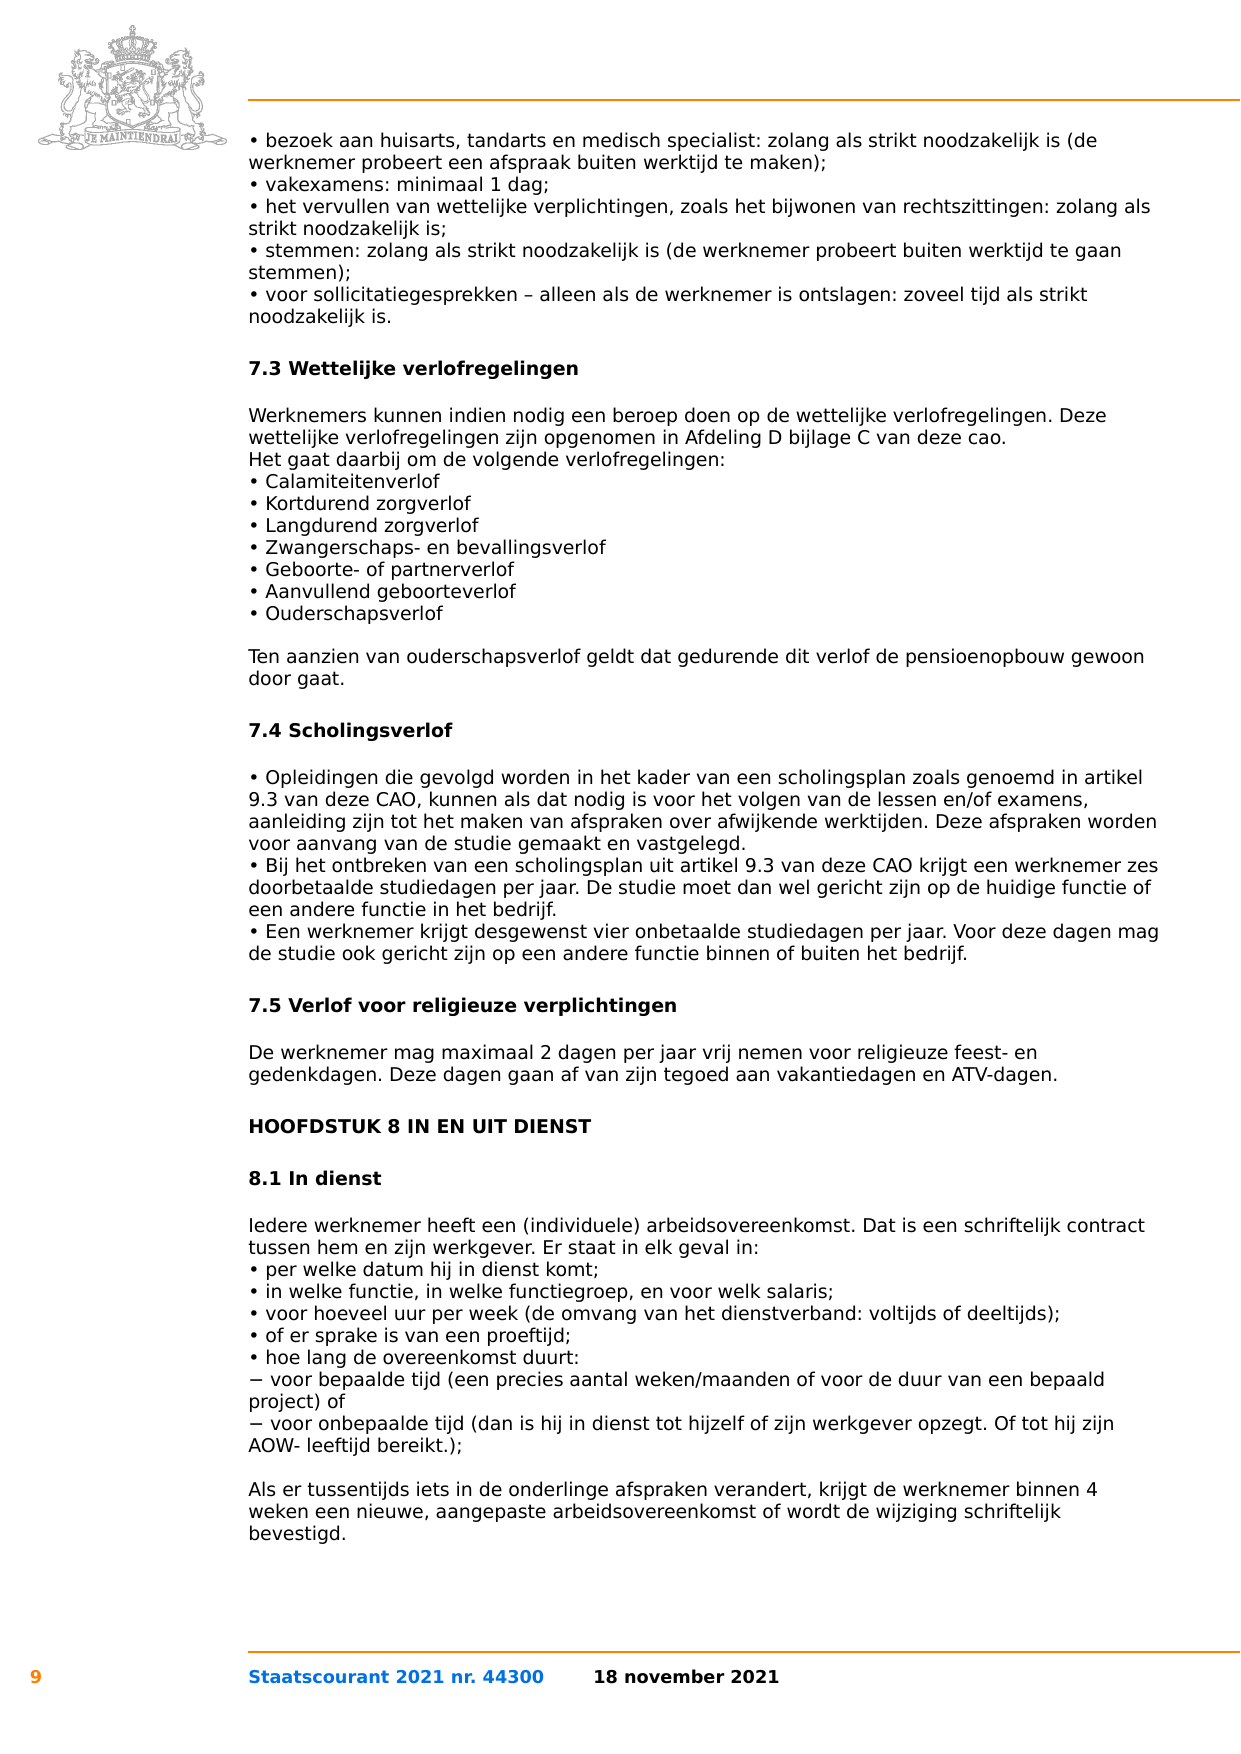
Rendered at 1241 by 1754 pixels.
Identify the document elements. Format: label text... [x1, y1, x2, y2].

text − voor onbepaalde tijd (dan is hij in dienst tot hijzelf of zijn werkgever opzegt. Of tot hij zijn AOW- leeftijd bereikt.); [248, 1413, 1163, 1457]
text • bezoek aan huisarts, tandarts en medisch specialist: zolang als strikt noodzakelijk is (de werknemer probeert een afspraak buiten werktijd te maken); [248, 130, 1163, 174]
text • Aanvullend geboorteverlof [248, 581, 1163, 602]
text • voor hoeveel uur per week (de omvang van het dienstverband: voltijds of deeltijds); [248, 1303, 1163, 1325]
text • in welke functie, in welke functiegroep, en voor welk salaris; [248, 1281, 1163, 1303]
text Als er tussentijds iets in de onderlinge afspraken verandert, krijgt de werknemer binnen 4 weken een nieuwe, aangepaste arbeidsovereenkomst of wordt de wijziging schriftelijk bevestigd. [248, 1479, 1163, 1544]
text Ten aanzien van ouderschapsverlof geldt dat gedurende dit verlof de pensioenopbouw gewoon door gaat. [248, 646, 1163, 690]
subtitle 7.3 Wettelijke verlofregelingen [248, 358, 1163, 380]
text • voor sollicitatiegesprekken – alleen als de werknemer is ontslagen: zoveel tijd als strikt noodzakelijk is. [248, 284, 1163, 328]
text • Geboorte- of partnerverlof [248, 558, 1163, 581]
text • stemmen: zolang als strikt noodzakelijk is (de werknemer probeert buiten werktijd te gaan stemmen); [248, 240, 1163, 284]
text • Kortdurend zorgverlof [248, 493, 1163, 514]
text • Opleidingen die gevolgd worden in het kader van een scholingsplan zoals genoemd in artikel 9.3 van deze CAO, kunnen als dat nodig is voor het volgen van de lessen en/of examens, aanleiding zijn tot het maken van afspraken over afwijkende werktijden. Deze afspraken worden voor aanvang van de studie gemaakt en vastgelegd. [248, 767, 1163, 855]
text • vakexamens: minimaal 1 dag; [248, 174, 1163, 196]
text • Bij het ontbreken van een scholingsplan uit artikel 9.3 van deze CAO krijgt een werknemer zes doorbetaalde studiedagen per jaar. De studie moet dan wel gericht zijn op de huidige functie of een andere functie in het bedrijf. [248, 855, 1163, 921]
subtitle 7.5 Verlof voor religieuze verplichtingen [248, 995, 1163, 1017]
picture [38, 25, 227, 150]
text • per welke datum hij in dienst komt; [248, 1259, 1163, 1281]
text • het vervullen van wettelijke verplichtingen, zoals het bijwonen van rechtszittingen: zolang als strikt noodzakelijk is; [248, 196, 1163, 240]
text • hoe lang de overeenkomst duurt: [248, 1347, 1163, 1369]
text De werknemer mag maximaal 2 dagen per jaar vrij nemen voor religieuze feest- en gedenkdagen. Deze dagen gaan af van zijn tegoed aan vakantiedagen en ATV-dagen. [248, 1042, 1163, 1086]
text • Calamiteitenverlof [248, 471, 1163, 493]
text • of er sprake is van een proeftijd; [248, 1325, 1163, 1347]
text − voor bepaalde tijd (een precies aantal weken/maanden of voor de duur van een bepaald project) of [248, 1369, 1163, 1413]
text • Langdurend zorgverlof [248, 514, 1163, 537]
text Het gaat daarbij om de volgende verlofregelingen: [248, 449, 1163, 471]
text Werknemers kunnen indien nodig een beroep doen op de wettelijke verlofregelingen. Deze wettelijke verlofregelingen zijn opgenomen in Afdeling D bijlage C van deze cao. [248, 405, 1163, 449]
text • Een werknemer krijgt desgewenst vier onbetaalde studiedagen per jaar. Voor deze dagen mag de studie ook gericht zijn op een andere functie binnen of buiten het bedrijf. [248, 921, 1163, 965]
text • Zwangerschaps- en bevallingsverlof [248, 537, 1163, 558]
text • Ouderschapsverlof [248, 602, 1163, 624]
subtitle HOOFDSTUK 8 IN EN UIT DIENST [248, 1116, 1163, 1138]
subtitle 8.1 In dienst [248, 1168, 1163, 1190]
subtitle 7.4 Scholingsverlof [248, 720, 1163, 742]
text Iedere werknemer heeft een (individuele) arbeidsovereenkomst. Dat is een schriftelijk contract tussen hem en zijn werkgever. Er staat in elk geval in: [248, 1215, 1163, 1259]
